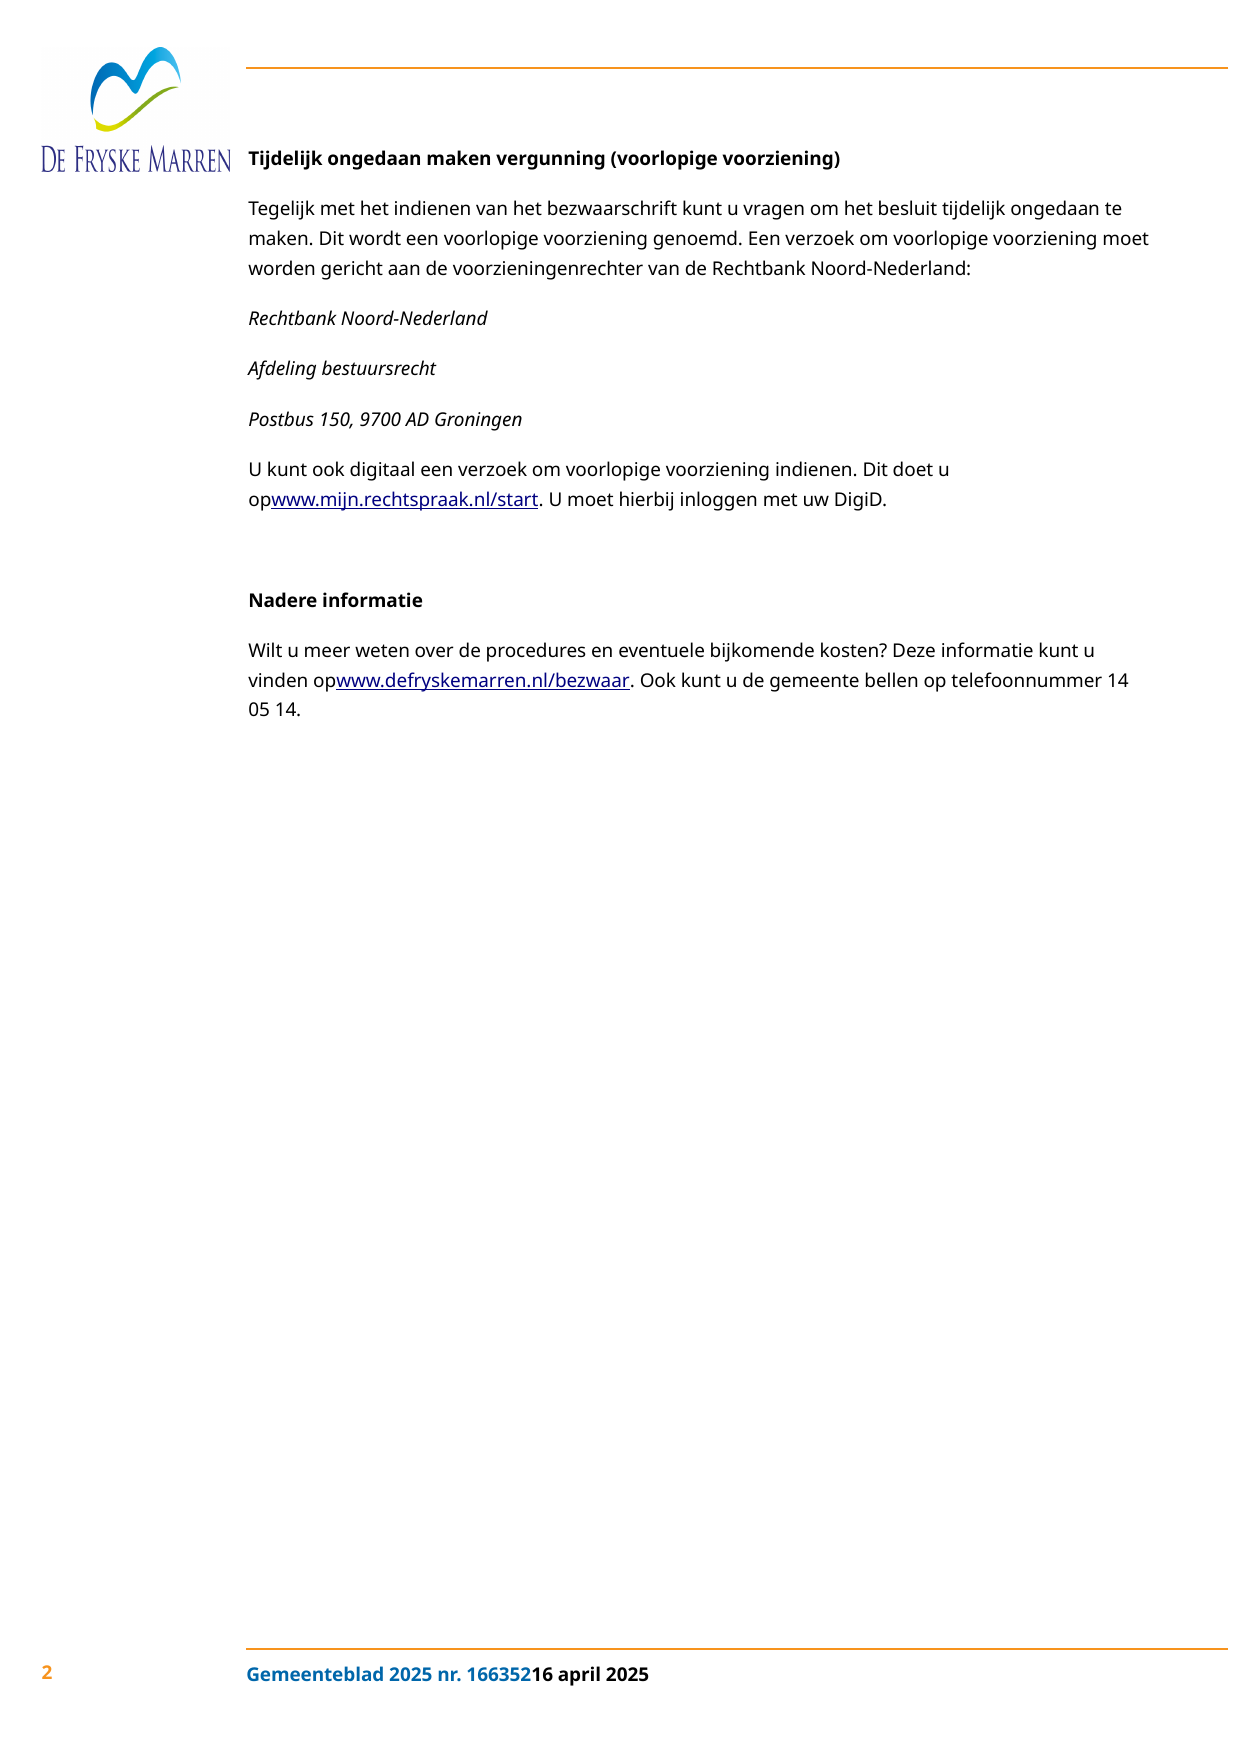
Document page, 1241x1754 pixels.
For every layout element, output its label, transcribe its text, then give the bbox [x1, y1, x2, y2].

text Rechtbank Noord-Nederland [248, 305, 1152, 331]
text Postbus 150, 9700 AD Groningen [248, 406, 1152, 432]
text Tijdelijk ongedaan maken vergunning (voorlopige voorziening) [248, 145, 1152, 171]
text Nadere informatie [248, 587, 1152, 613]
picture [41, 47, 231, 172]
text Wilt u meer weten over de procedures en eventuele bijkomende kosten? Deze informatie kunt u vinden opwww.defryskemarren.nl/bezwaar. Ook kunt u de gemeente bellen op telefoonnummer 14 05 14. [248, 637, 1152, 722]
text Tegelijk met het indienen van het bezwaarschrift kunt u vragen om het besluit tijdelijk ongedaan te maken. Dit wordt een voorlopige voorziening genoemd. Een verzoek om voorlopige voorziening moet worden gericht aan de voorzieningenrechter van de Rechtbank Noord-Nederland: [248, 196, 1152, 281]
text Afdeling bestuursrecht [248, 356, 1152, 381]
text U kunt ook digitaal een verzoek om voorlopige voorziening indienen. Dit doet u opwww.mijn.rechtspraak.nl/start. U moet hierbij inloggen met uw DigiD. [248, 456, 1152, 512]
